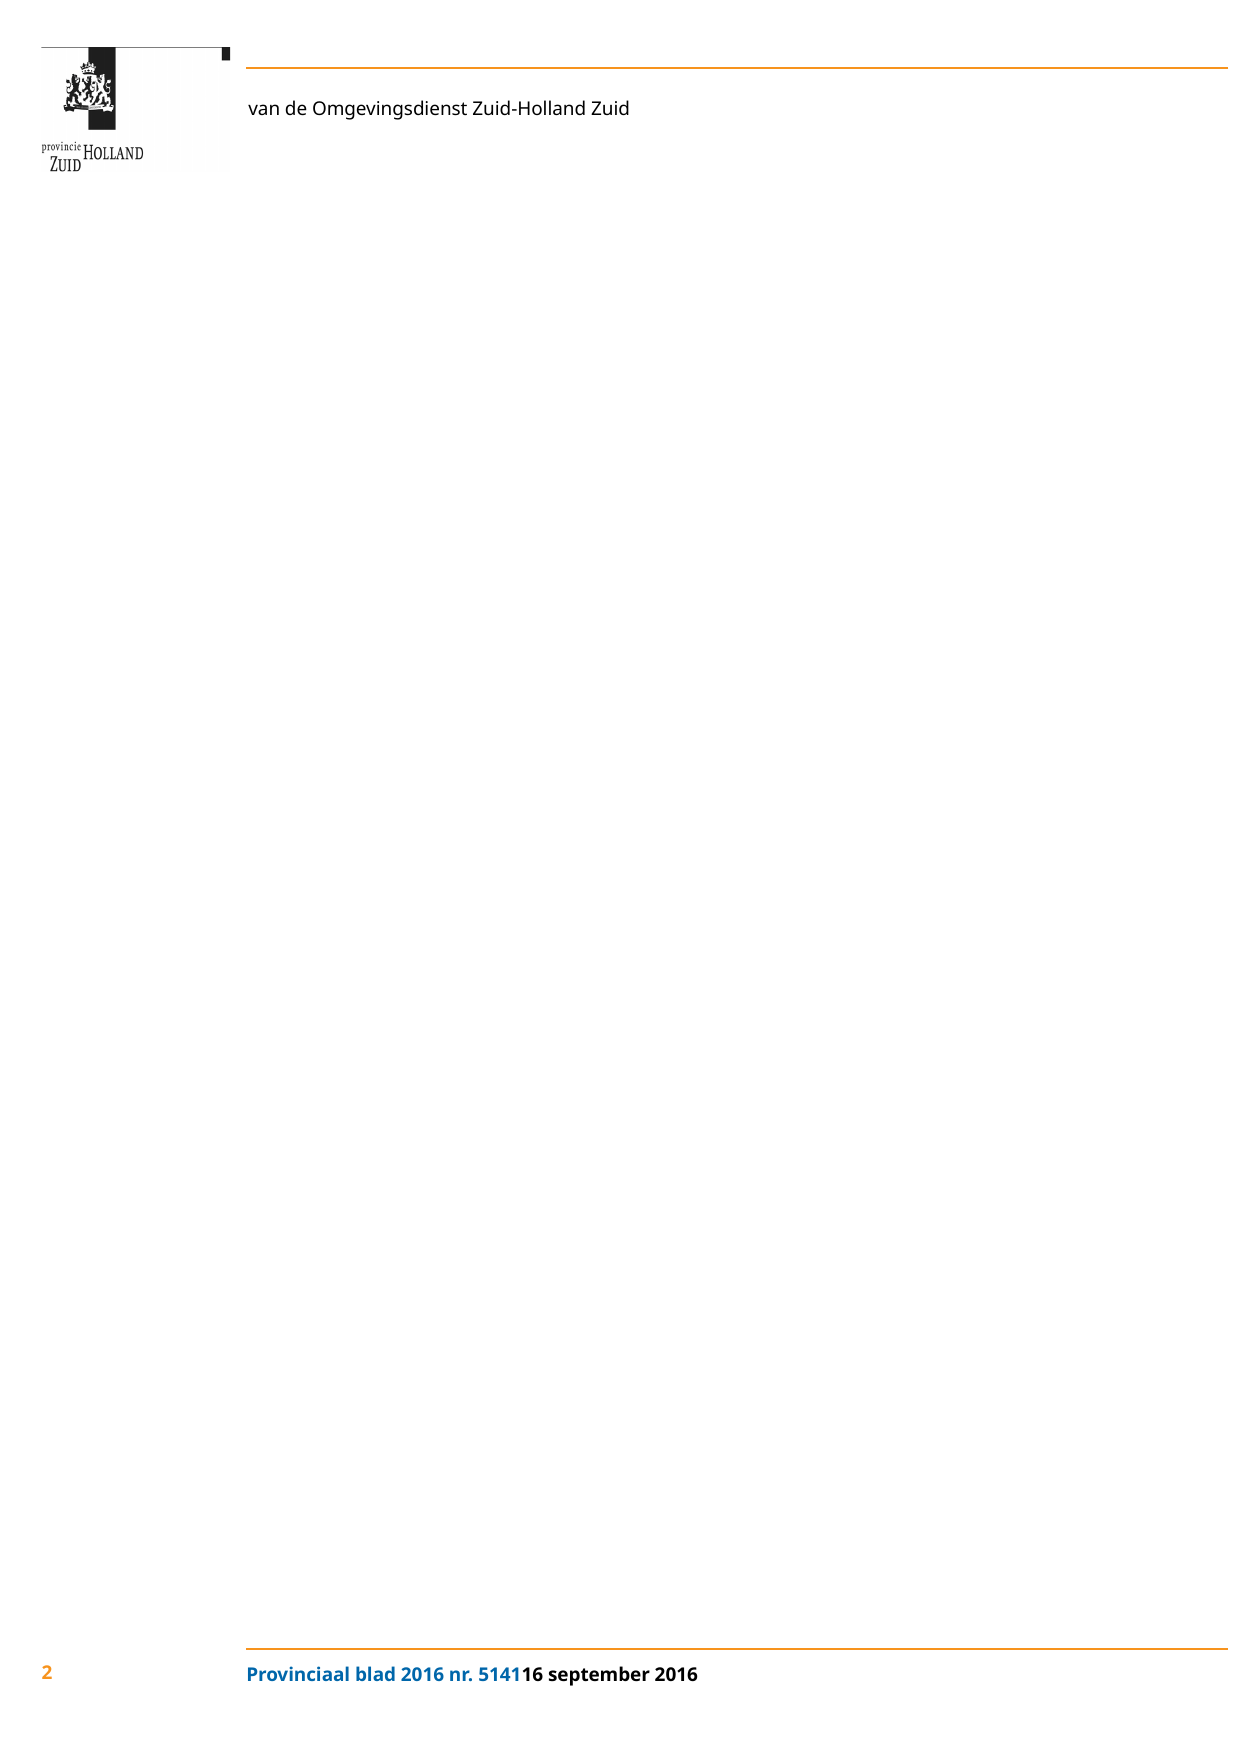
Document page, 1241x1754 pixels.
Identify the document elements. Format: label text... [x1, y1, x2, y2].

text van de Omgevingsdienst Zuid-Holland Zuid [248, 95, 1152, 121]
picture [41, 47, 231, 172]
